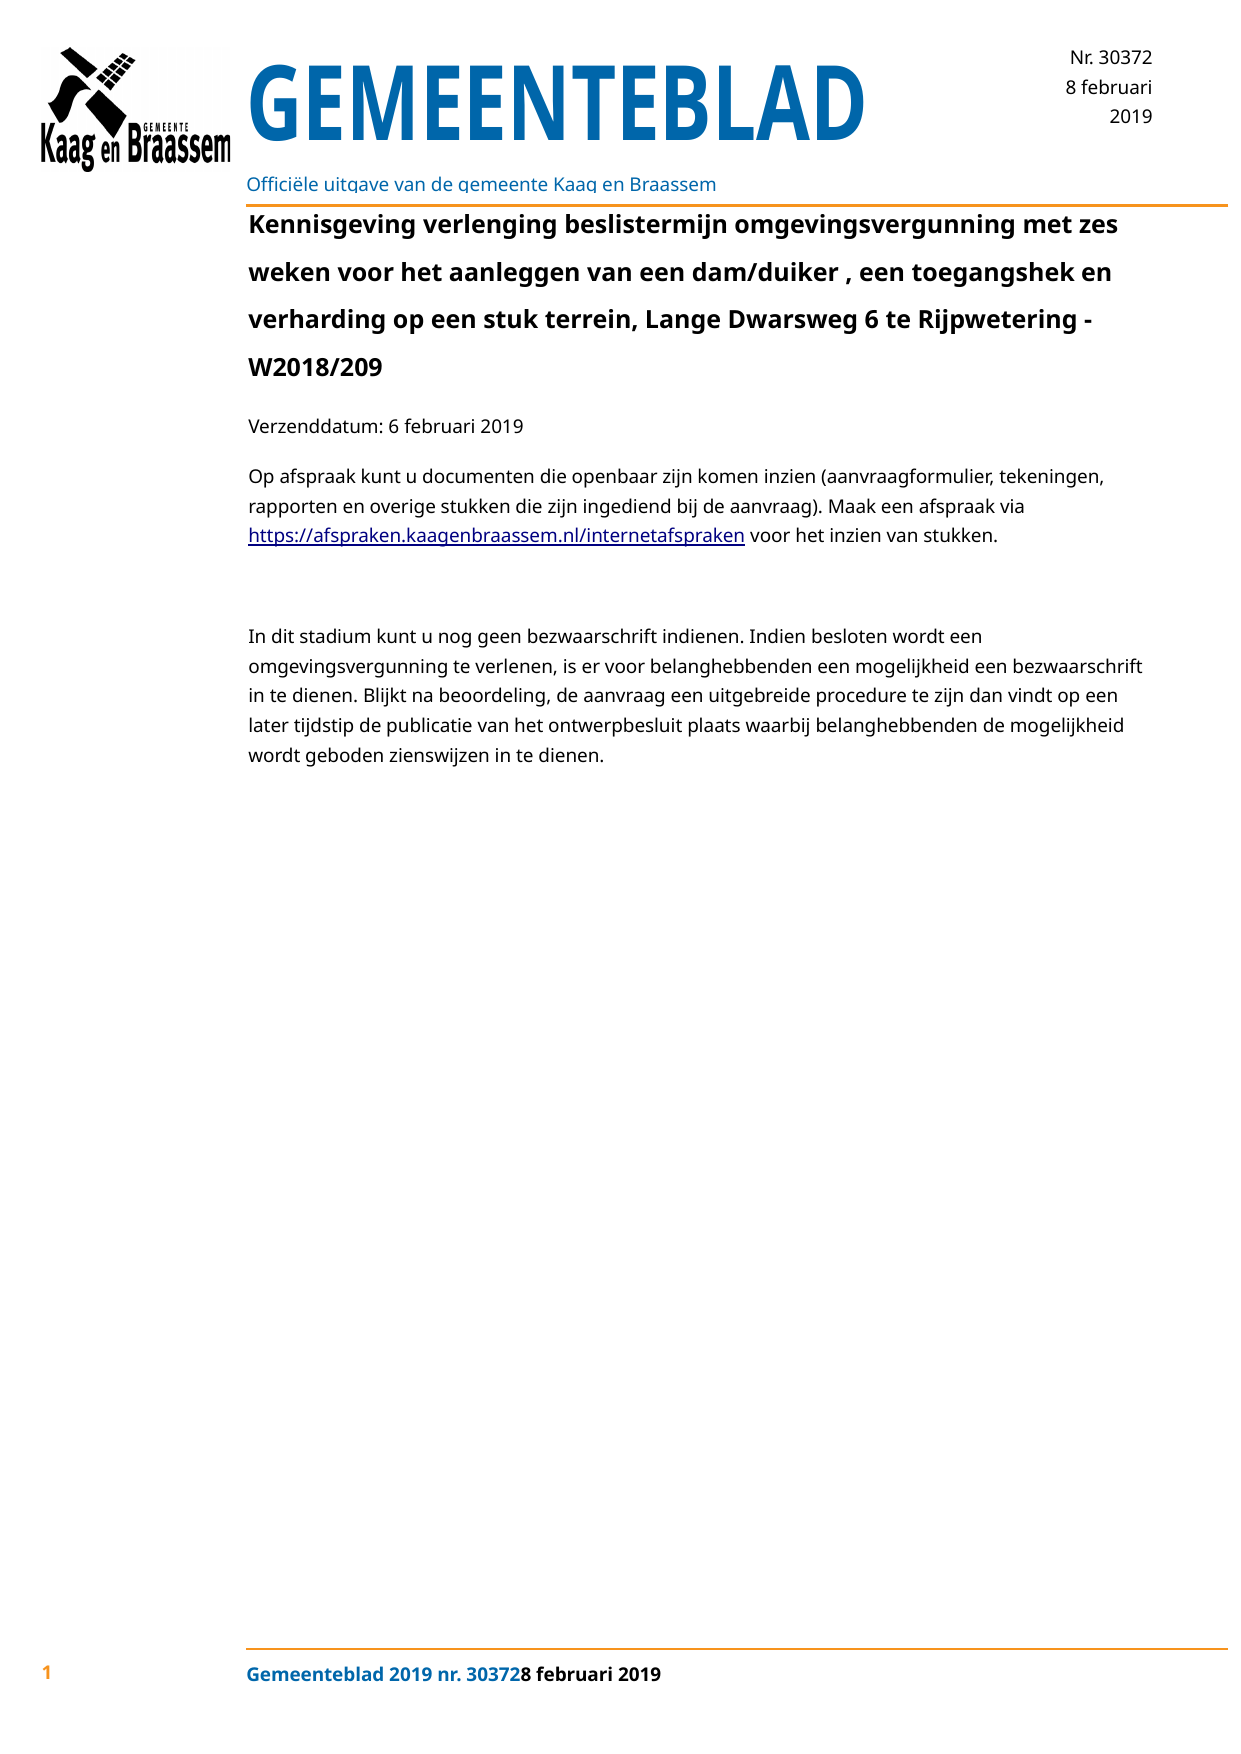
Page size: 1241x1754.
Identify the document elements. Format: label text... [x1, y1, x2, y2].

picture [41, 47, 231, 172]
text In dit stadium kunt u nog geen bezwaarschrift indienen. Indien besloten wordt een omgevingsvergunning te verlenen, is er voor belanghebbenden een mogelijkheid een bezwaarschrift in te dienen. Blijkt na beoordeling, de aanvraag een uitgebreide procedure te zijn dan vindt op een later tijdstip de publicatie van het ontwerpbesluit plaats waarbij belanghebbenden de mogelijkheid wordt geboden zienswijzen in te dienen. [248, 623, 1152, 768]
text Verzenddatum: 6 februari 2019 [248, 413, 1152, 439]
text Op afspraak kunt u documenten die openbaar zijn komen inzien (aanvraagformulier, tekeningen, rapporten en overige stukken die zijn ingediend bij de aanvraag). Maak een afspraak via https://afspraken.kaagenbraassem.nl/internetafspraken voor het inzien van stukken. [248, 463, 1152, 548]
text Kennisgeving verlenging beslistermijn omgevingsvergunning met zes weken voor het aanleggen van een dam/duiker , een toegangshek en verharding op een stuk terrein, Lange Dwarsweg 6 te Rijpwetering - W2018/209 [248, 207, 1152, 384]
